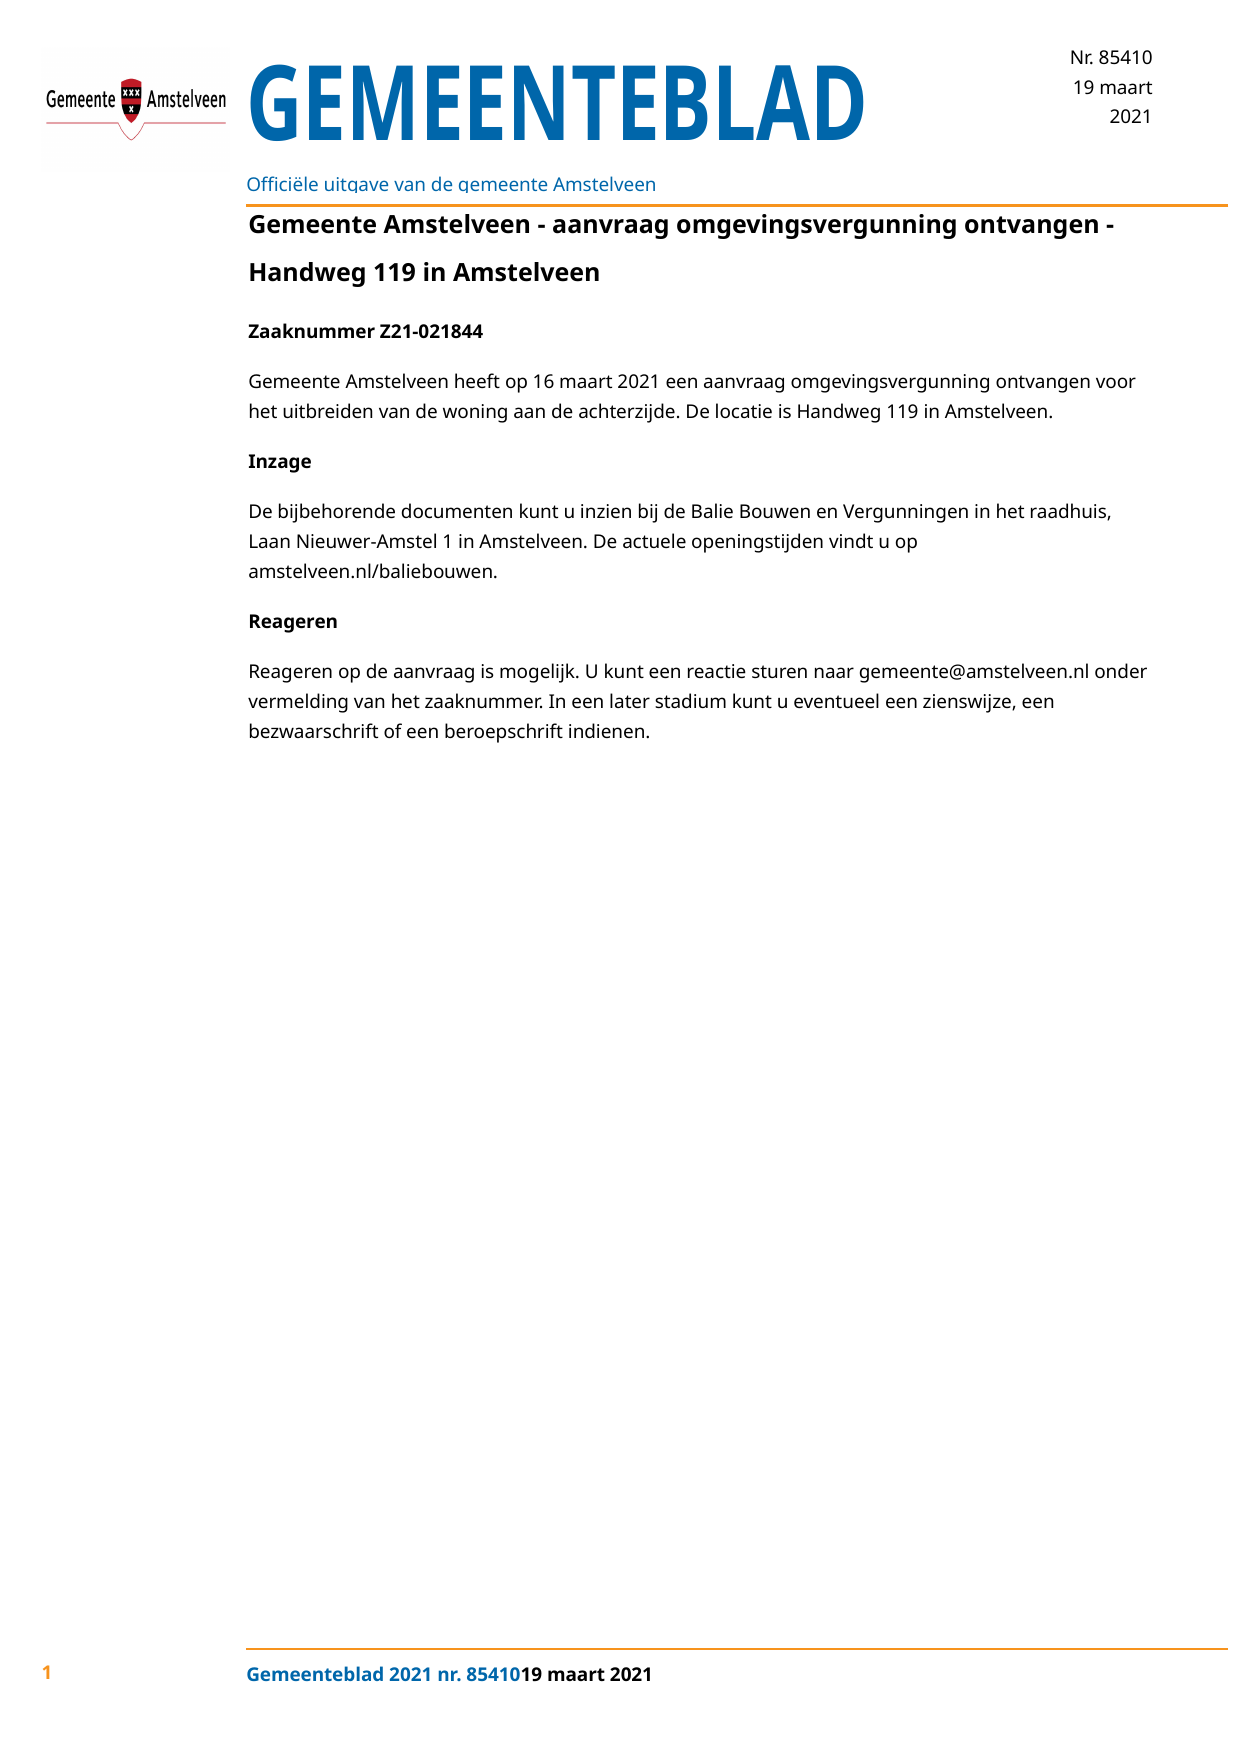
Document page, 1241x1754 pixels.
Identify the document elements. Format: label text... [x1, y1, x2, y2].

text De bijbehorende documenten kunt u inzien bij de Balie Bouwen en Vergunningen in het raadhuis, Laan Nieuwer-Amstel 1 in Amstelveen. De actuele openingstijden vindt u op amstelveen.nl/baliebouwen. [248, 499, 1152, 584]
text Gemeente Amstelveen - aanvraag omgevingsvergunning ontvangen - Handweg 119 in Amstelveen [248, 207, 1152, 288]
picture [41, 47, 231, 172]
text Reageren op de aanvraag is mogelijk. U kunt een reactie sturen naar gemeente@amstelveen.nl onder vermelding van het zaaknummer. In een later stadium kunt u eventueel een zienswijze, een bezwaarschrift of een beroepschrift indienen. [248, 659, 1152, 744]
text Zaaknummer Z21-021844 [248, 318, 1152, 344]
text Reageren [248, 608, 1152, 634]
text Inzage [248, 448, 1152, 474]
text Gemeente Amstelveen heeft op 16 maart 2021 een aanvraag omgevingsvergunning ontvangen voor het uitbreiden van de woning aan de achterzijde. De locatie is Handweg 119 in Amstelveen. [248, 368, 1152, 424]
